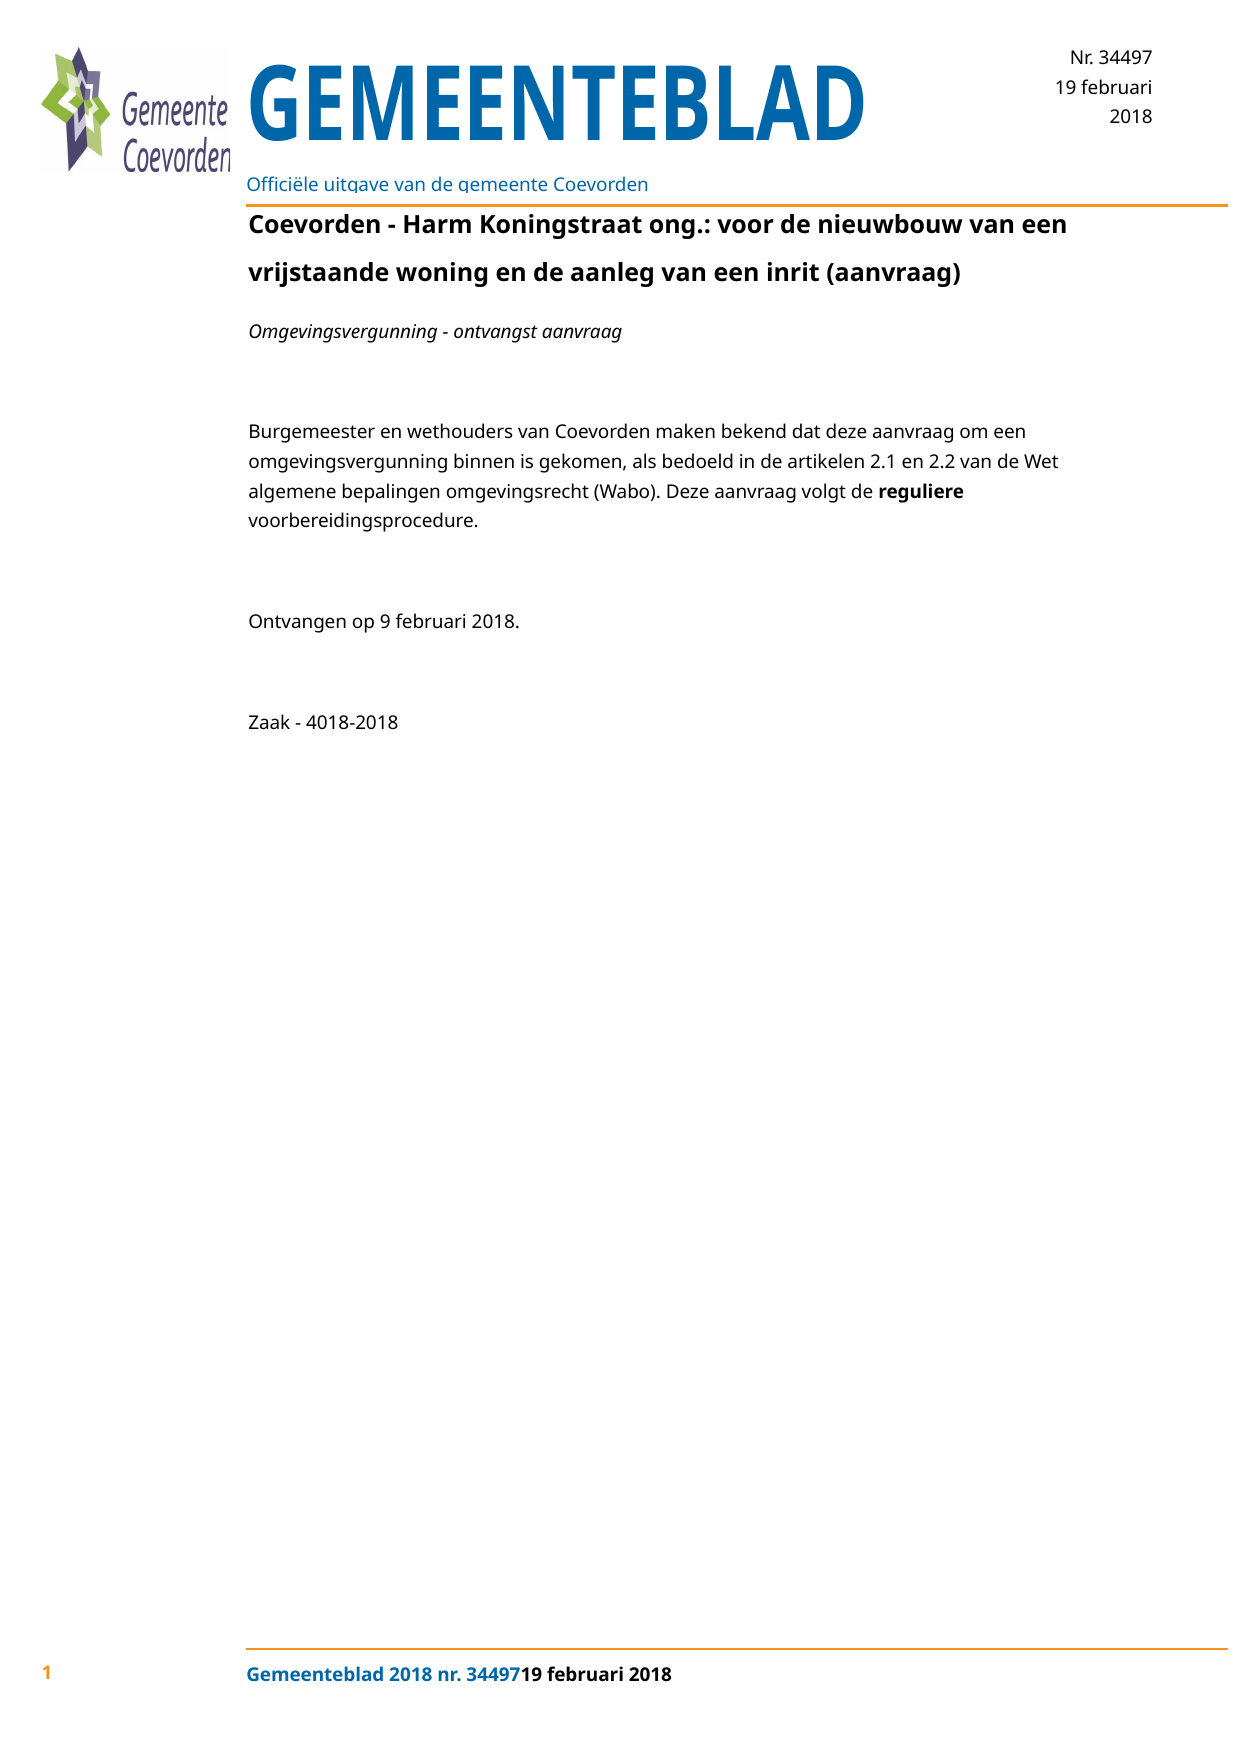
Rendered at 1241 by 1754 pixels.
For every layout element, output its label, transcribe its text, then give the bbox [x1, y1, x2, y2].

text Omgevingsvergunning - ontvangst aanvraag [248, 318, 1152, 344]
text Burgemeester en wethouders van Coevorden maken bekend dat deze aanvraag om een omgevingsvergunning binnen is gekomen, als bedoeld in de artikelen 2.1 en 2.2 van de Wet algemene bepalingen omgevingsrecht (Wabo). Deze aanvraag volgt de reguliere voorbereidingsprocedure. [248, 419, 1152, 533]
picture [41, 47, 231, 172]
text Ontvangen op 9 februari 2018. [248, 608, 1152, 634]
text Zaak - 4018-2018 [248, 709, 1152, 735]
text Coevorden - Harm Koningstraat ong.: voor de nieuwbouw van een vrijstaande woning en de aanleg van een inrit (aanvraag) [248, 207, 1152, 288]
